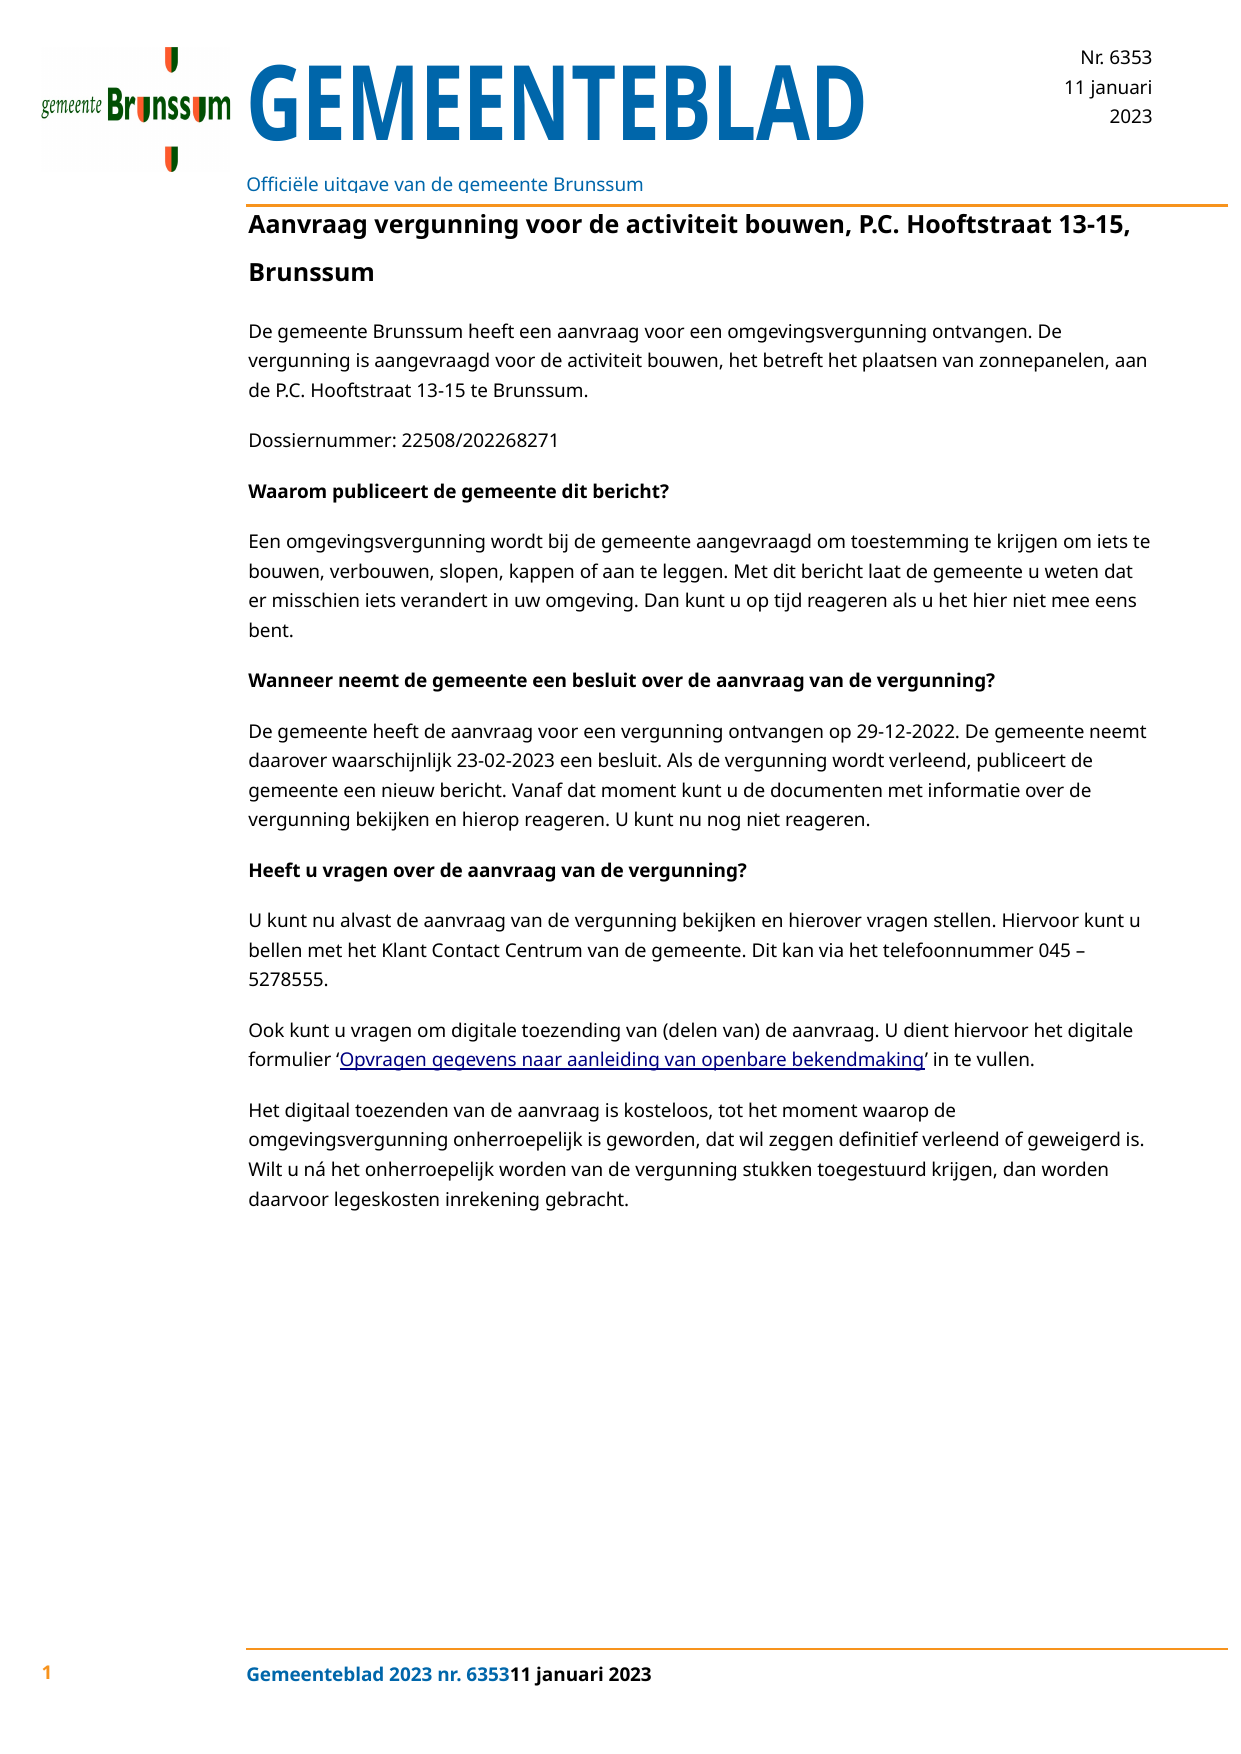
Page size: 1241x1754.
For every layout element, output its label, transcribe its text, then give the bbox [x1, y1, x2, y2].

text Een omgevingsvergunning wordt bij de gemeente aangevraagd om toestemming te krijgen om iets te bouwen, verbouwen, slopen, kappen of aan te leggen. Met dit bericht laat de gemeente u weten dat er misschien iets verandert in uw omgeving. Dan kunt u op tijd reageren als u het hier niet mee eens bent. [248, 528, 1152, 643]
text Aanvraag vergunning voor de activiteit bouwen, P.C. Hooftstraat 13-15, Brunssum [248, 207, 1152, 288]
text Heeft u vragen over de aanvraag van de vergunning? [248, 857, 1152, 883]
text De gemeente Brunssum heeft een aanvraag voor een omgevingsvergunning ontvangen. De vergunning is aangevraagd voor de activiteit bouwen, het betreft het plaatsen van zonnepanelen, aan de P.C. Hooftstraat 13-15 te Brunssum. [248, 318, 1152, 403]
text Wanneer neemt de gemeente een besluit over de aanvraag van de vergunning? [248, 667, 1152, 693]
text Dossiernummer: 22508/202268271 [248, 427, 1152, 453]
text Ook kunt u vragen om digitale toezending van (delen van) de aanvraag. U dient hiervoor het digitale formulier ‘Opvragen gegevens naar aanleiding van openbare bekendmaking’ in te vullen. [248, 1017, 1152, 1072]
text De gemeente heeft de aanvraag voor een vergunning ontvangen op 29-12-2022. De gemeente neemt daarover waarschijnlijk 23-02-2023 een besluit. Als de vergunning wordt verleend, publiceert de gemeente een nieuw bericht. Vanaf dat moment kunt u de documenten met informatie over de vergunning bekijken en hierop reageren. U kunt nu nog niet reageren. [248, 718, 1152, 832]
text U kunt nu alvast de aanvraag van de vergunning bekijken en hierover vragen stellen. Hiervoor kunt u bellen met het Klant Contact Centrum van de gemeente. Dit kan via het telefoonnummer 045 – 5278555. [248, 907, 1152, 992]
text Waarom publiceert de gemeente dit bericht? [248, 478, 1152, 504]
picture [41, 47, 231, 172]
text Het digitaal toezenden van de aanvraag is kosteloos, tot het moment waarop de omgevingsvergunning onherroepelijk is geworden, dat wil zeggen definitief verleend of geweigerd is. Wilt u ná het onherroepelijk worden van de vergunning stukken toegestuurd krijgen, dan worden daarvoor legeskosten inrekening gebracht. [248, 1097, 1152, 1212]
